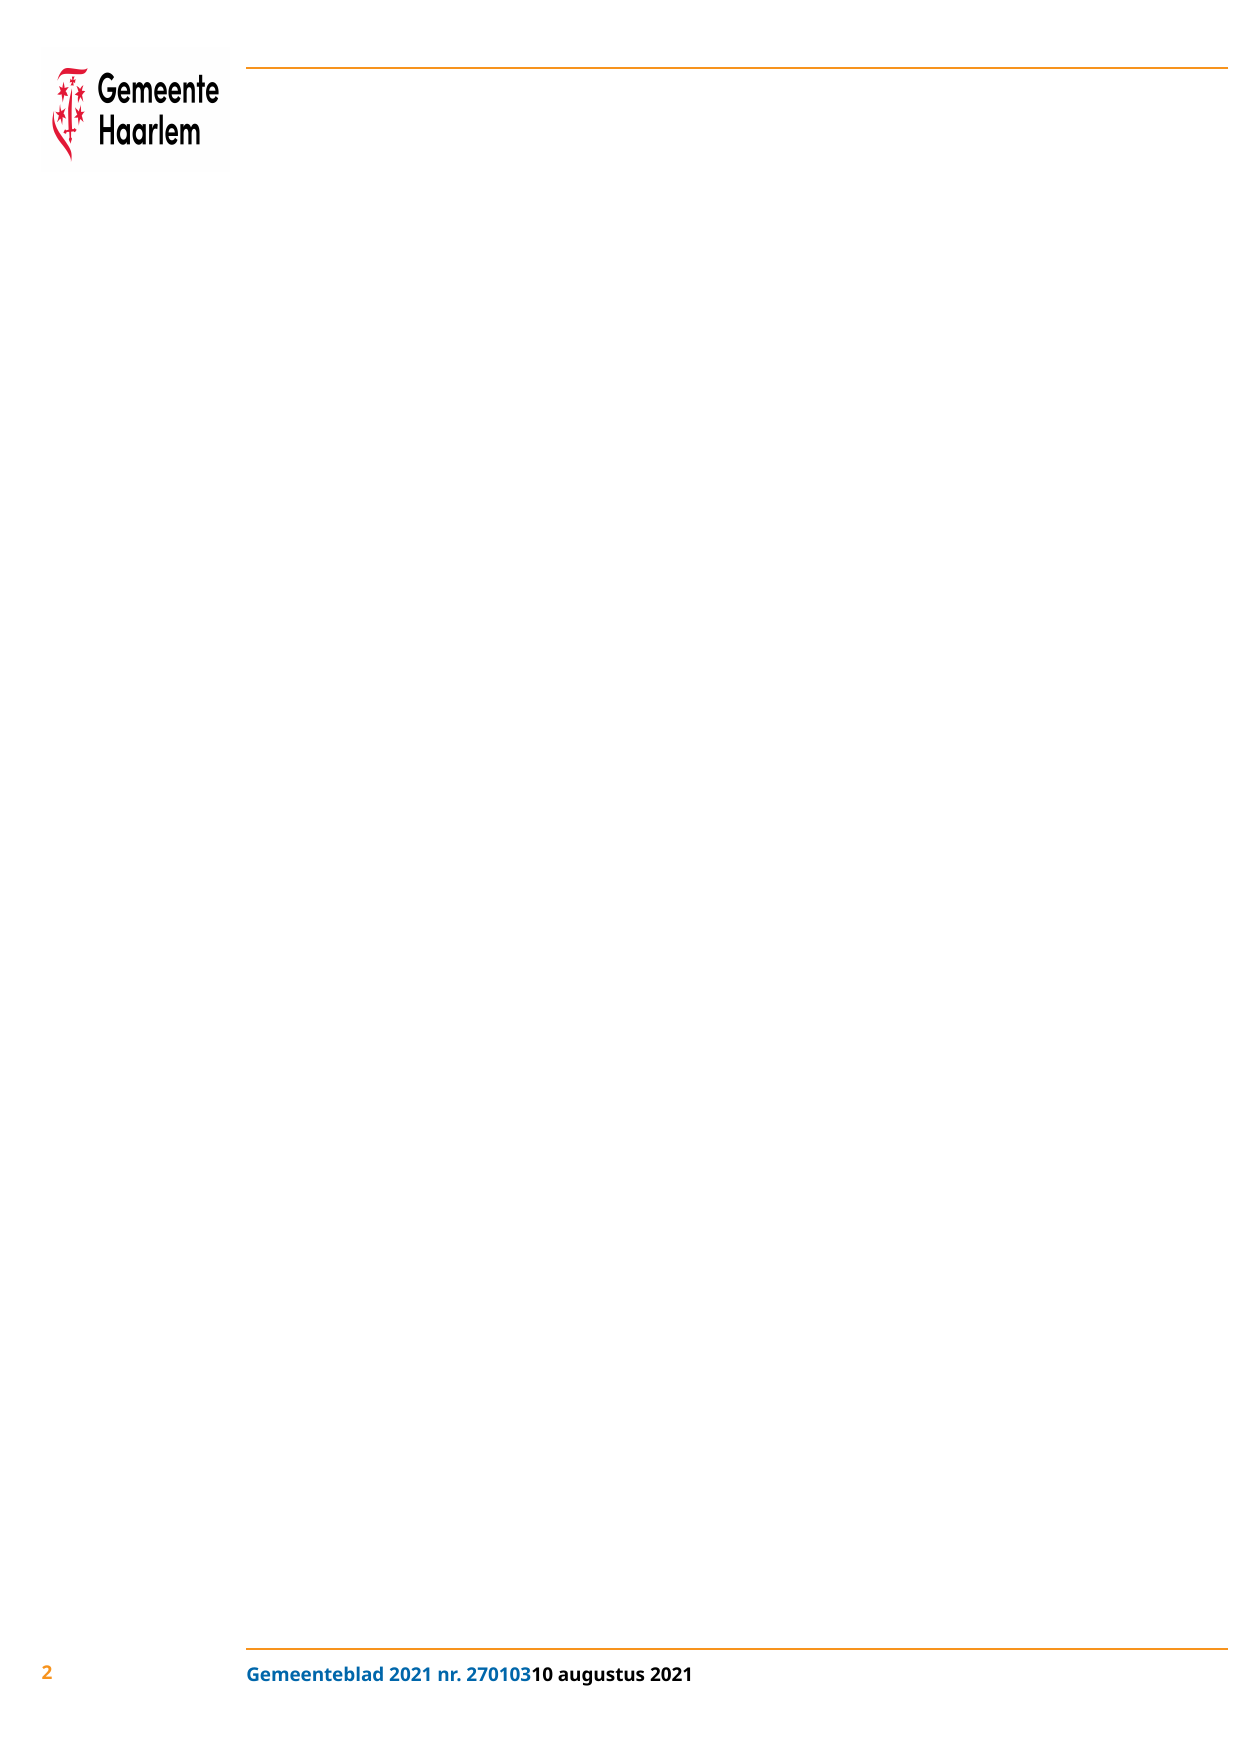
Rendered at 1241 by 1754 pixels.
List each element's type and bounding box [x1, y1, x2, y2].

picture [41, 47, 231, 172]
